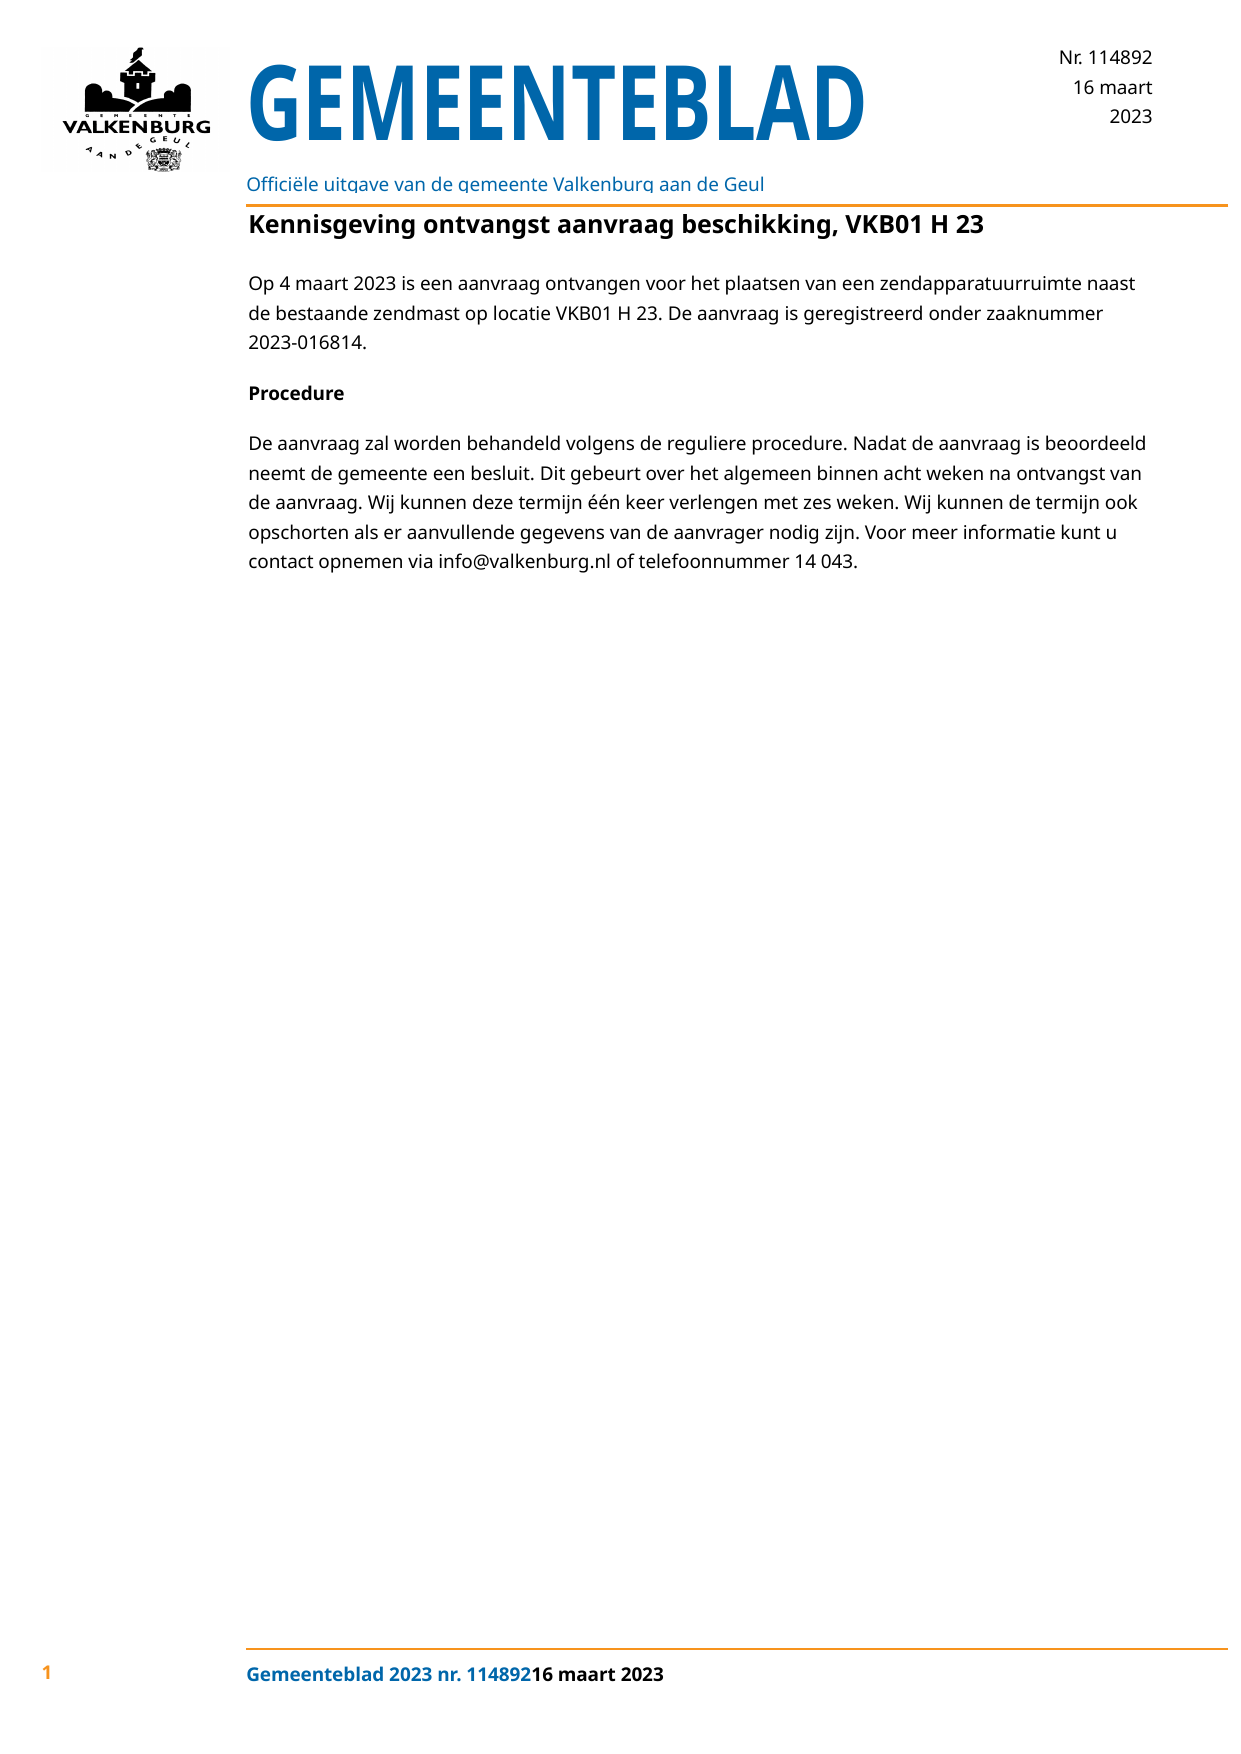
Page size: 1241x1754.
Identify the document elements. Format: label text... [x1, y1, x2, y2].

text Op 4 maart 2023 is een aanvraag ontvangen voor het plaatsen van een zendapparatuurruimte naast de bestaande zendmast op locatie VKB01 H 23. De aanvraag is geregistreerd onder zaaknummer 2023-016814. [248, 270, 1152, 355]
picture [41, 47, 231, 172]
text Procedure [248, 380, 1152, 406]
text Kennisgeving ontvangst aanvraag beschikking, VKB01 H 23 [248, 207, 1152, 241]
text De aanvraag zal worden behandeld volgens de reguliere procedure. Nadat de aanvraag is beoordeeld neemt de gemeente een besluit. Dit gebeurt over het algemeen binnen acht weken na ontvangst van de aanvraag. Wij kunnen deze termijn één keer verlengen met zes weken. Wij kunnen de termijn ook opschorten als er aanvullende gegevens van de aanvrager nodig zijn. Voor meer informatie kunt u contact opnemen via info@valkenburg.nl of telefoonnummer 14 043. [248, 430, 1152, 574]
